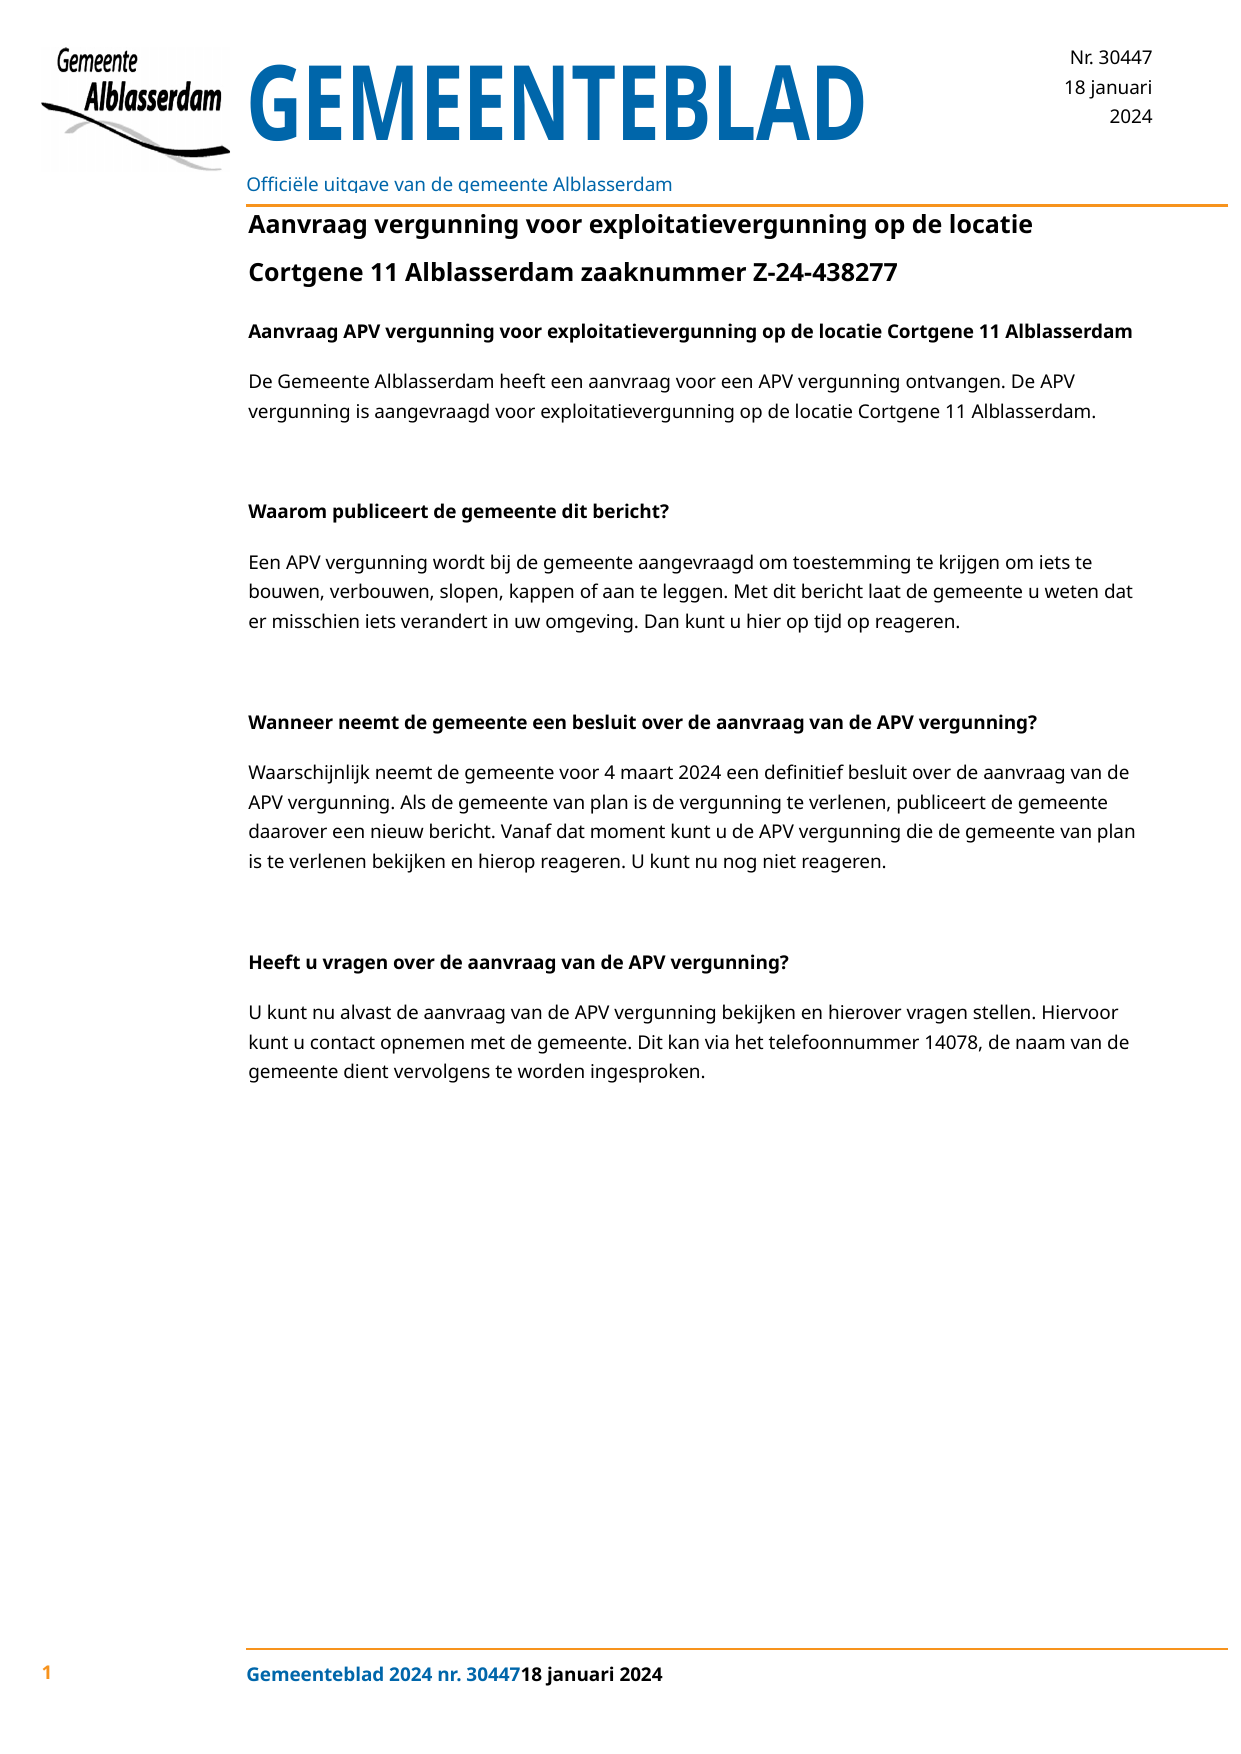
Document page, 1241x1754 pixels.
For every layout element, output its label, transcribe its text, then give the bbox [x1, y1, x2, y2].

text Een APV vergunning wordt bij de gemeente aangevraagd om toestemming te krijgen om iets te bouwen, verbouwen, slopen, kappen of aan te leggen. Met dit bericht laat de gemeente u weten dat er misschien iets verandert in uw omgeving. Dan kunt u hier op tijd op reageren. [248, 549, 1152, 634]
text Wanneer neemt de gemeente een besluit over de aanvraag van de APV vergunning? [248, 709, 1152, 735]
text De Gemeente Alblasserdam heeft een aanvraag voor een APV vergunning ontvangen. De APV vergunning is aangevraagd voor exploitatievergunning op de locatie Cortgene 11 Alblasserdam. [248, 368, 1152, 424]
text Waarom publiceert de gemeente dit bericht? [248, 499, 1152, 524]
text Aanvraag vergunning voor exploitatievergunning op de locatie Cortgene 11 Alblasserdam zaaknummer Z-24-438277 [248, 207, 1152, 288]
picture [41, 47, 231, 172]
text Waarschijnlijk neemt de gemeente voor 4 maart 2024 een definitief besluit over de aanvraag van de APV vergunning. Als de gemeente van plan is de vergunning te verlenen, publiceert de gemeente daarover een nieuw bericht. Vanaf dat moment kunt u de APV vergunning die de gemeente van plan is te verlenen bekijken en hierop reageren. U kunt nu nog niet reageren. [248, 759, 1152, 874]
text Aanvraag APV vergunning voor exploitatievergunning op de locatie Cortgene 11 Alblasserdam [248, 318, 1152, 344]
text U kunt nu alvast de aanvraag van de APV vergunning bekijken en hierover vragen stellen. Hiervoor kunt u contact opnemen met de gemeente. Dit kan via het telefoonnummer 14078, de naam van de gemeente dient vervolgens te worden ingesproken. [248, 999, 1152, 1084]
text Heeft u vragen over de aanvraag van de APV vergunning? [248, 949, 1152, 975]
